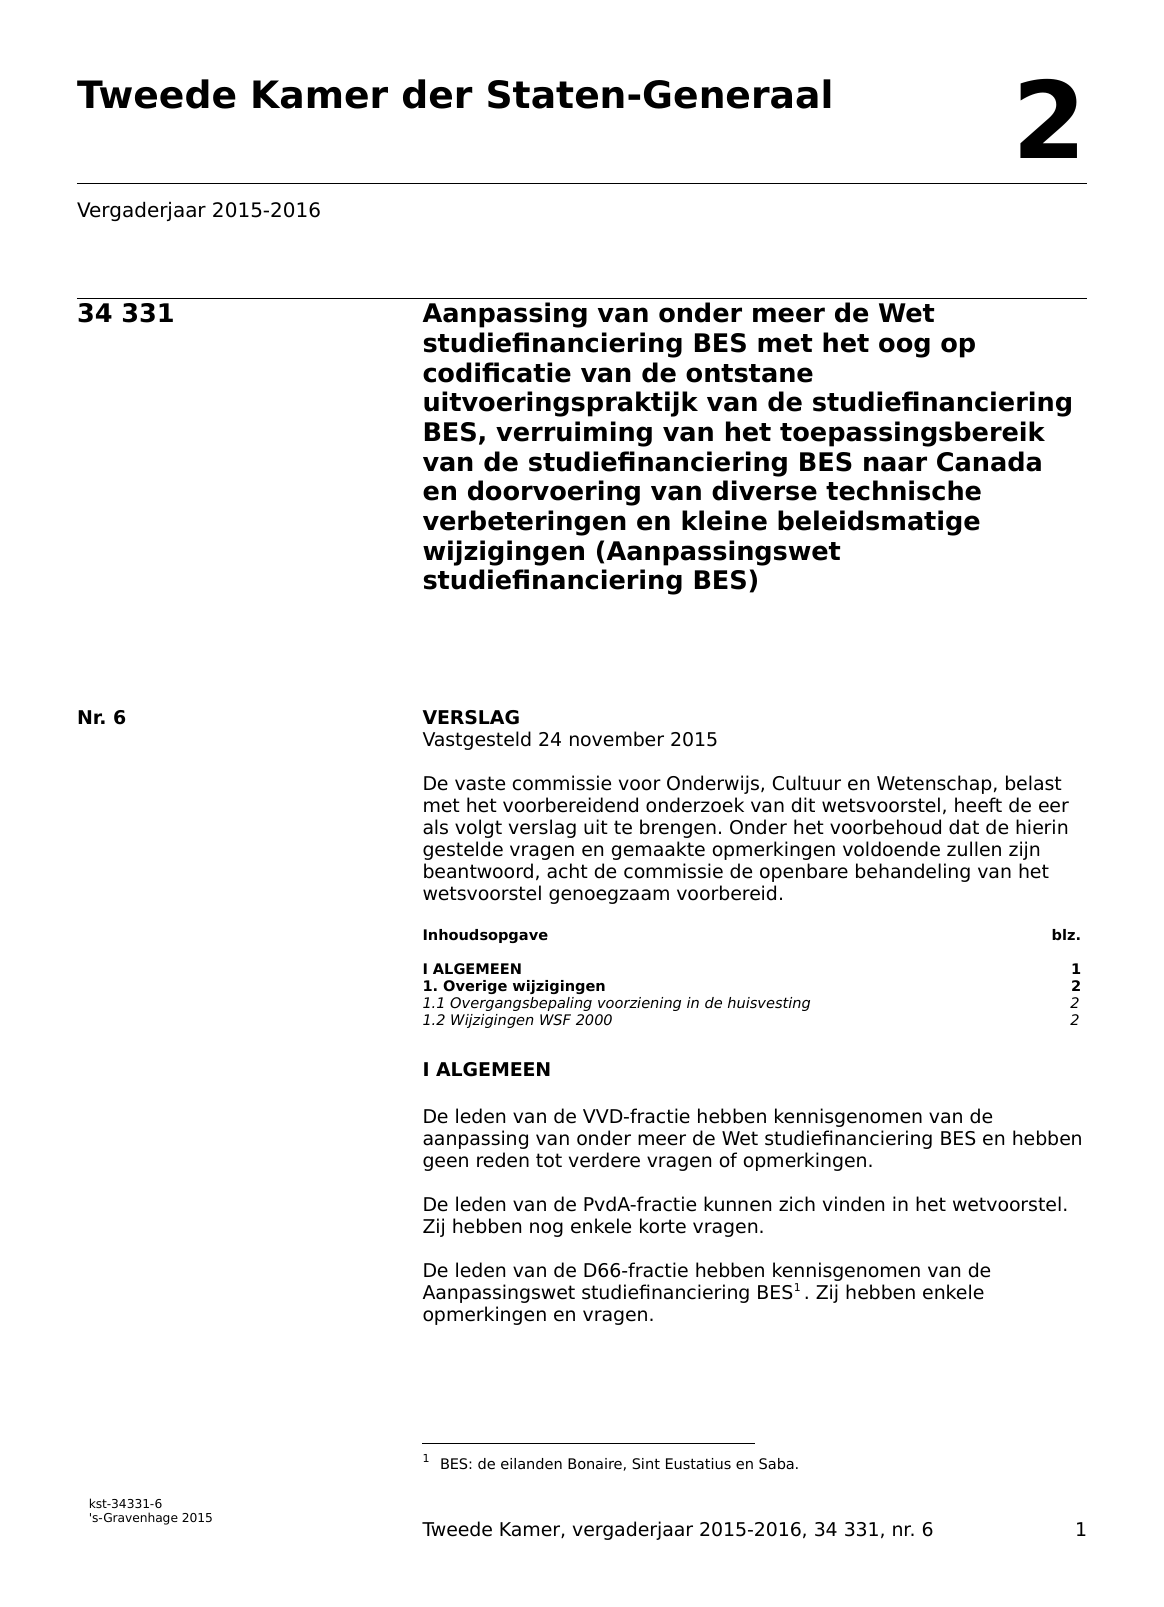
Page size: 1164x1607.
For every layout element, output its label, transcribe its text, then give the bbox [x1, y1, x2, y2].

subtitle I ALGEMEEN [422, 1059, 1087, 1081]
table_header Inhoudsopgave [422, 927, 1028, 944]
table_cell 1. Overige wijzigingen [422, 978, 1028, 995]
table_cell Vergaderjaar 2015-2016 [77, 184, 1087, 298]
table_cell 2 [1028, 1012, 1087, 1029]
table_header blz. [1028, 927, 1087, 944]
table_cell [1028, 944, 1087, 961]
text De vaste commissie voor Onderwijs, Cultuur en Wetenschap, belast met het voorbereidend onderzoek van dit wetsvoorstel, heeft de eer als volgt verslag uit te brengen. Onder het voorbehoud dat de hierin gestelde vragen en gemaakte opmerkingen voldoende zullen zijn beantwoord, acht de commissie de openbare behandeling van het wetsvoorstel genoegzaam voorbereid. [422, 773, 1087, 905]
table_cell 1 [1028, 961, 1087, 978]
table_cell 1.1 Overgangsbepaling voorziening in de huisvesting [422, 995, 1028, 1012]
table_header Tweede Kamer der Staten-Generaal [77, 59, 886, 183]
table_cell [422, 944, 1028, 961]
text 's-Gravenhage 2015 [88, 1511, 323, 1525]
text De leden van de VVD-fractie hebben kennisgenomen van de aanpassing van onder meer de Wet studiefinanciering BES en hebben geen reden tot verdere vragen of opmerkingen. [422, 1106, 1087, 1172]
text De leden van de D66-fractie hebben kennisgenomen van de Aanpassingswet studiefinanciering BES. Zij hebben enkele opmerkingen en vragen. [422, 1260, 1087, 1326]
text Vastgesteld 24 november 2015 [422, 729, 1087, 751]
text kst-34331-6 [88, 1497, 323, 1511]
table_header 2 [886, 59, 1087, 183]
table_cell 2 [1028, 978, 1087, 995]
table_cell 2 [1028, 995, 1087, 1012]
subtitle 34 331 Aanpassing van onder meer de Wet studiefinanciering BES met het oog op codificatie van de ontstane uitvoeringspraktijk van de studiefinanciering BES, verruiming van het toepassingsbereik van de studiefinanciering BES naar Canada en doorvoering van diverse technische verbeteringen en kleine beleidsmatige wijzigingen (Aanpassingswet studiefinanciering BES) [77, 299, 1087, 596]
table_cell 1.2 Wijzigingen WSF 2000 [422, 1012, 1028, 1029]
text De leden van de PvdA-fractie kunnen zich vinden in het wetvoorstel. Zij hebben nog enkele korte vragen. [422, 1194, 1087, 1238]
table_cell I ALGEMEEN [422, 961, 1028, 978]
subtitle Nr. 6 VERSLAG [77, 707, 1087, 729]
text BES: de eilanden Bonaire, Sint Eustatius en Saba. [422, 1452, 1087, 1474]
